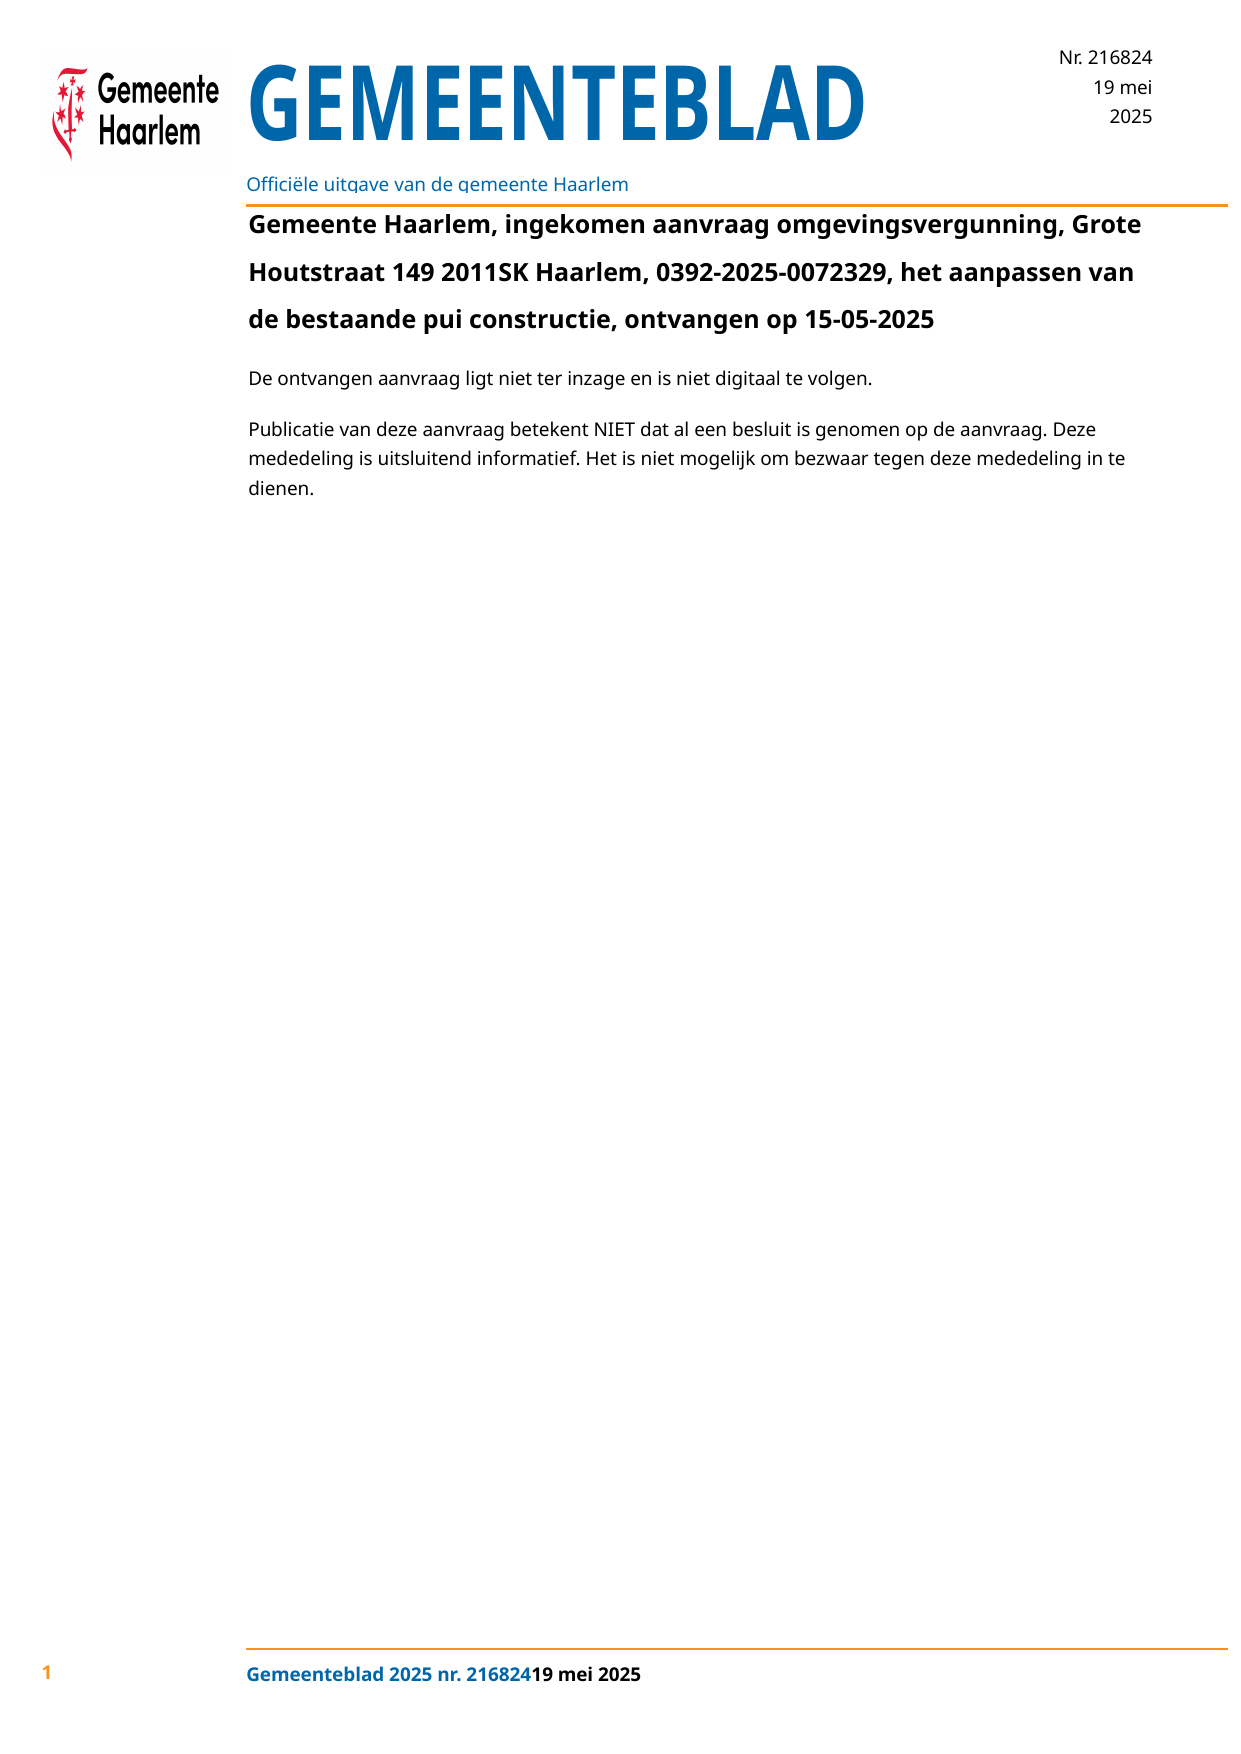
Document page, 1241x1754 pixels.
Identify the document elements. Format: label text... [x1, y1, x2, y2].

text Publicatie van deze aanvraag betekent NIET dat al een besluit is genomen op de aanvraag. Deze mededeling is uitsluitend informatief. Het is niet mogelijk om bezwaar tegen deze mededeling in te dienen. [248, 416, 1152, 501]
text De ontvangen aanvraag ligt niet ter inzage en is niet digitaal te volgen. [248, 366, 1152, 391]
text Gemeente Haarlem, ingekomen aanvraag omgevingsvergunning, Grote Houtstraat 149 2011SK Haarlem, 0392-2025-0072329, het aanpassen van de bestaande pui constructie, ontvangen op 15-05-2025 [248, 207, 1152, 336]
picture [41, 47, 231, 172]
